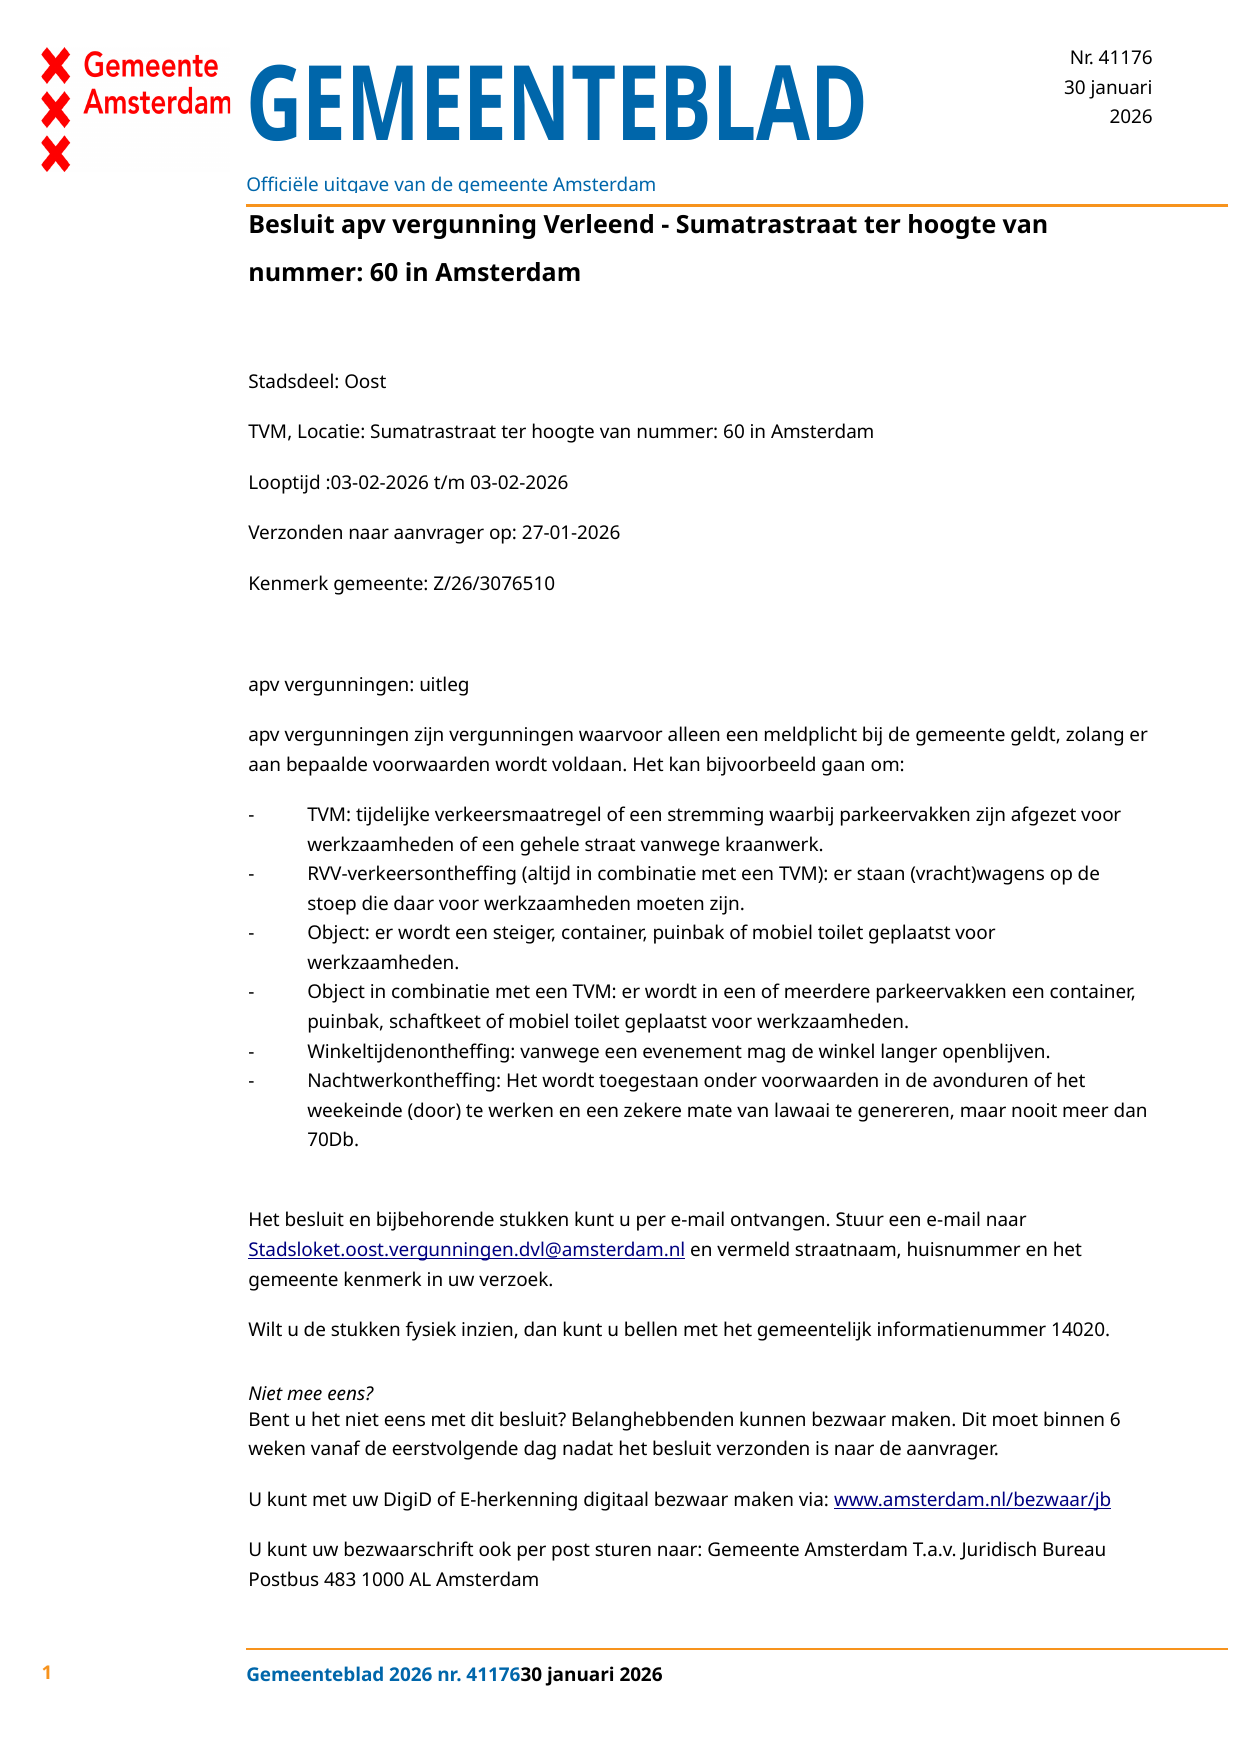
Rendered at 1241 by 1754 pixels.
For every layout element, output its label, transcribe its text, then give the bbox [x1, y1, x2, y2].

list Object in combinatie met een TVM: er wordt in een of meerdere parkeervakken een container, puinbak, schaftkeet of mobiel toilet geplaatst voor werkzaamheden. [248, 979, 1152, 1034]
text apv vergunningen zijn vergunningen waarvoor alleen een meldplicht bij de gemeente geldt, zolang er aan bepaalde voorwaarden wordt voldaan. Het kan bijvoorbeeld gaan om: [248, 721, 1152, 777]
text Het besluit en bijbehorende stukken kunt u per e-mail ontvangen. Stuur een e-mail naar Stadsloket.oost.vergunningen.dvl@amsterdam.nl en vermeld straatnaam, huisnummer en het gemeente kenmerk in uw verzoek. [248, 1207, 1152, 1292]
text TVM, Locatie: Sumatrastraat ter hoogte van nummer: 60 in Amsterdam [248, 419, 1152, 444]
text Niet mee eens? [248, 1380, 1152, 1406]
list RVV-verkeersontheffing (altijd in combinatie met een TVM): er staan (vracht)wagens op de stoep die daar voor werkzaamheden moeten zijn. [248, 860, 1152, 916]
text Bent u het niet eens met dit besluit? Belanghebbenden kunnen bezwaar maken. Dit moet binnen 6 weken vanaf de eerstvolgende dag nadat het besluit verzonden is naar de aanvrager. [248, 1406, 1152, 1461]
text Stadsdeel: Oost [248, 368, 1152, 394]
text U kunt met uw DigiD of E-herkenning digitaal bezwaar maken via: www.amsterdam.nl/bezwaar/jb [248, 1486, 1152, 1512]
text apv vergunningen: uitleg [248, 671, 1152, 697]
list Object: er wordt een steiger, container, puinbak of mobiel toilet geplaatst voor werkzaamheden. [248, 919, 1152, 975]
list Nachtwerkontheffing: Het wordt toegestaan onder voorwaarden in de avonduren of het weekeinde (door) te werken en een zekere mate van lawaai te genereren, maar nooit meer dan 70Db. [248, 1067, 1152, 1152]
text Looptijd :03-02-2026 t/m 03-02-2026 [248, 469, 1152, 495]
text Verzonden naar aanvrager op: 27-01-2026 [248, 519, 1152, 545]
text Wilt u de stukken fysiek inzien, dan kunt u bellen met het gemeentelijk informatienummer 14020. [248, 1316, 1152, 1342]
text Besluit apv vergunning Verleend - Sumatrastraat ter hoogte van nummer: 60 in Amsterdam [248, 207, 1152, 288]
text Kenmerk gemeente: Z/26/3076510 [248, 570, 1152, 596]
list TVM: tijdelijke verkeersmaatregel of een stremming waarbij parkeervakken zijn afgezet voor werkzaamheden of een gehele straat vanwege kraanwerk. [248, 801, 1152, 857]
picture [41, 47, 231, 172]
text U kunt uw bezwaarschrift ook per post sturen naar: Gemeente Amsterdam T.a.v. Juridisch Bureau Postbus 483 1000 AL Amsterdam [248, 1536, 1152, 1592]
list Winkeltijdenontheffing: vanwege een evenement mag de winkel langer openblijven. [248, 1038, 1152, 1064]
